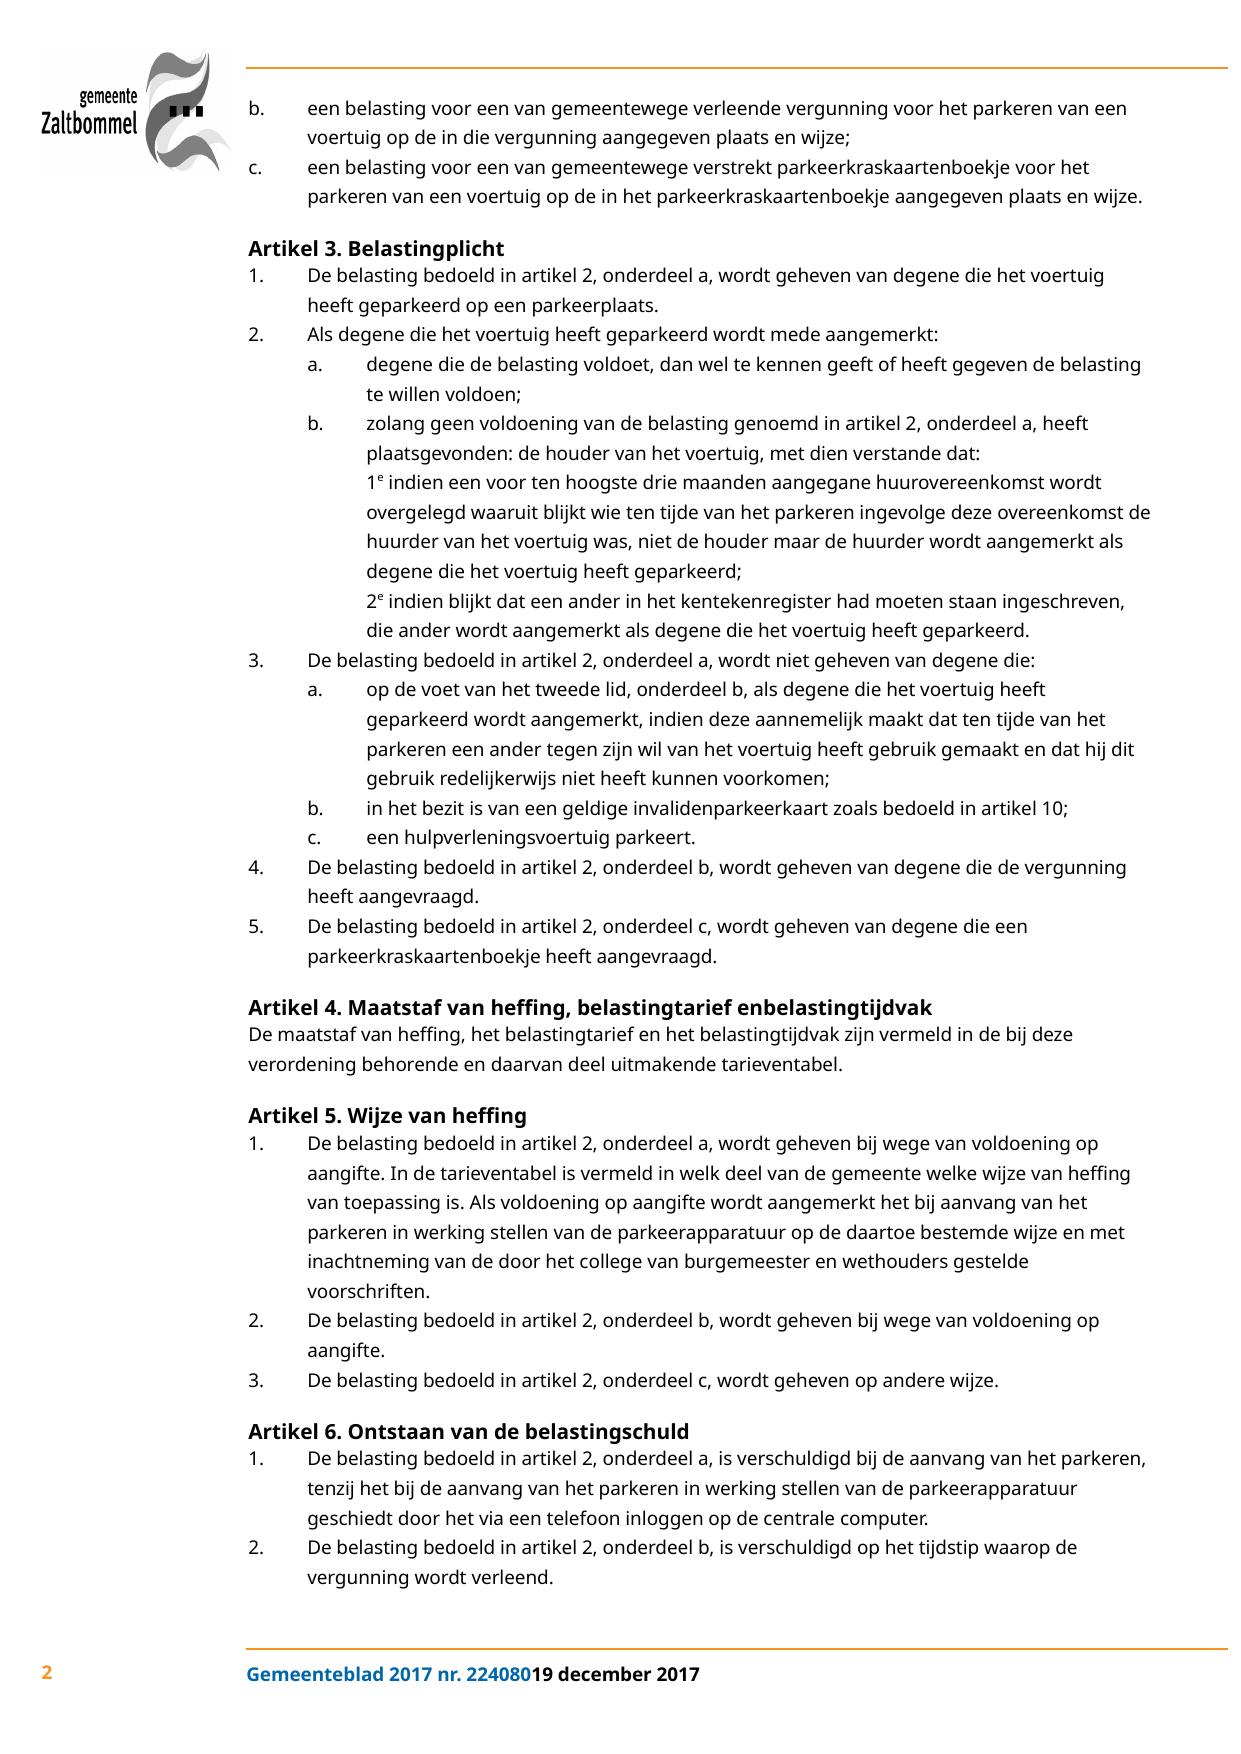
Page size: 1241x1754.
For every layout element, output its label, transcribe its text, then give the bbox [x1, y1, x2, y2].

list een belasting voor een van gemeentewege verleende vergunning voor het parkeren van een voertuig op de in die vergunning aangegeven plaats en wijze; [248, 95, 1152, 150]
text De maatstaf van heffing, het belastingtarief en het belastingtijdvak zijn vermeld in de bij deze verordening behorende en daarvan deel uitmakende tarieventabel. [248, 1022, 1152, 1077]
list De belasting bedoeld in artikel 2, onderdeel c, wordt geheven van degene die een parkeerkraskaartenboekje heeft aangevraagd. [248, 913, 1152, 968]
text Artikel 4. Maatstaf van heffing, belastingtarief enbelastingtijdvak [248, 993, 1152, 1022]
list De belasting bedoeld in artikel 2, onderdeel a, wordt geheven bij wege van voldoening op aangifte. In de tarieventabel is vermeld in welk deel van de gemeente welke wijze van heffing van toepassing is. Als voldoening op aangifte wordt aangemerkt het bij aanvang van het parkeren in werking stellen van de parkeerapparatuur op de daartoe bestemde wijze en met inachtneming van de door het college van burgemeester en wethouders gestelde voorschriften. [248, 1130, 1152, 1304]
list een hulpverleningsvoertuig parkeert. [307, 824, 1152, 850]
list De belasting bedoeld in artikel 2, onderdeel a, wordt niet geheven van degene die: [248, 647, 1152, 673]
list in het bezit is van een geldige invalidenparkeerkaart zoals bedoeld in artikel 10; [307, 795, 1152, 821]
list De belasting bedoeld in artikel 2, onderdeel b, is verschuldigd op het tijdstip waarop de vergunning wordt verleend. [248, 1534, 1152, 1590]
text Artikel 5. Wijze van heffing [248, 1102, 1152, 1130]
text Artikel 3. Belastingplicht [248, 234, 1152, 262]
list degene die de belasting voldoet, dan wel te kennen geeft of heeft gegeven de belasting te willen voldoen; [307, 351, 1152, 406]
list een belasting voor een van gemeentewege verstrekt parkeerkraskaartenboekje voor het parkeren van een voertuig op de in het parkeerkraskaartenboekje aangegeven plaats en wijze. [248, 154, 1152, 209]
list 2e indien blijkt dat een ander in het kentekenregister had moeten staan ingeschreven, die ander wordt aangemerkt als degene die het voertuig heeft geparkeerd. [307, 588, 1152, 643]
text Artikel 6. Ontstaan van de belastingschuld [248, 1417, 1152, 1446]
list Als degene die het voertuig heeft geparkeerd wordt mede aangemerkt: [248, 322, 1152, 347]
list De belasting bedoeld in artikel 2, onderdeel c, wordt geheven op andere wijze. [248, 1367, 1152, 1392]
list De belasting bedoeld in artikel 2, onderdeel b, wordt geheven bij wege van voldoening op aangifte. [248, 1308, 1152, 1363]
picture [41, 47, 231, 172]
list De belasting bedoeld in artikel 2, onderdeel a, wordt geheven van degene die het voertuig heeft geparkeerd op een parkeerplaats. [248, 262, 1152, 318]
list zolang geen voldoening van de belasting genoemd in artikel 2, onderdeel a, heeft plaatsgevonden: de houder van het voertuig, met dien verstande dat: [307, 410, 1152, 466]
list 1e indien een voor ten hoogste drie maanden aangegane huurovereenkomst wordt overgelegd waaruit blijkt wie ten tijde van het parkeren ingevolge deze overeenkomst de huurder van het voertuig was, niet de houder maar de huurder wordt aangemerkt als degene die het voertuig heeft geparkeerd; [307, 469, 1152, 584]
list op de voet van het tweede lid, onderdeel b, als degene die het voertuig heeft geparkeerd wordt aangemerkt, indien deze aannemelijk maakt dat ten tijde van het parkeren een ander tegen zijn wil van het voertuig heeft gebruik gemaakt en dat hij dit gebruik redelijkerwijs niet heeft kunnen voorkomen; [307, 677, 1152, 791]
list De belasting bedoeld in artikel 2, onderdeel a, is verschuldigd bij de aanvang van het parkeren, tenzij het bij de aanvang van het parkeren in werking stellen van de parkeerapparatuur geschiedt door het via een telefoon inloggen op de centrale computer. [248, 1446, 1152, 1531]
list De belasting bedoeld in artikel 2, onderdeel b, wordt geheven van degene die de vergunning heeft aangevraagd. [248, 854, 1152, 909]
